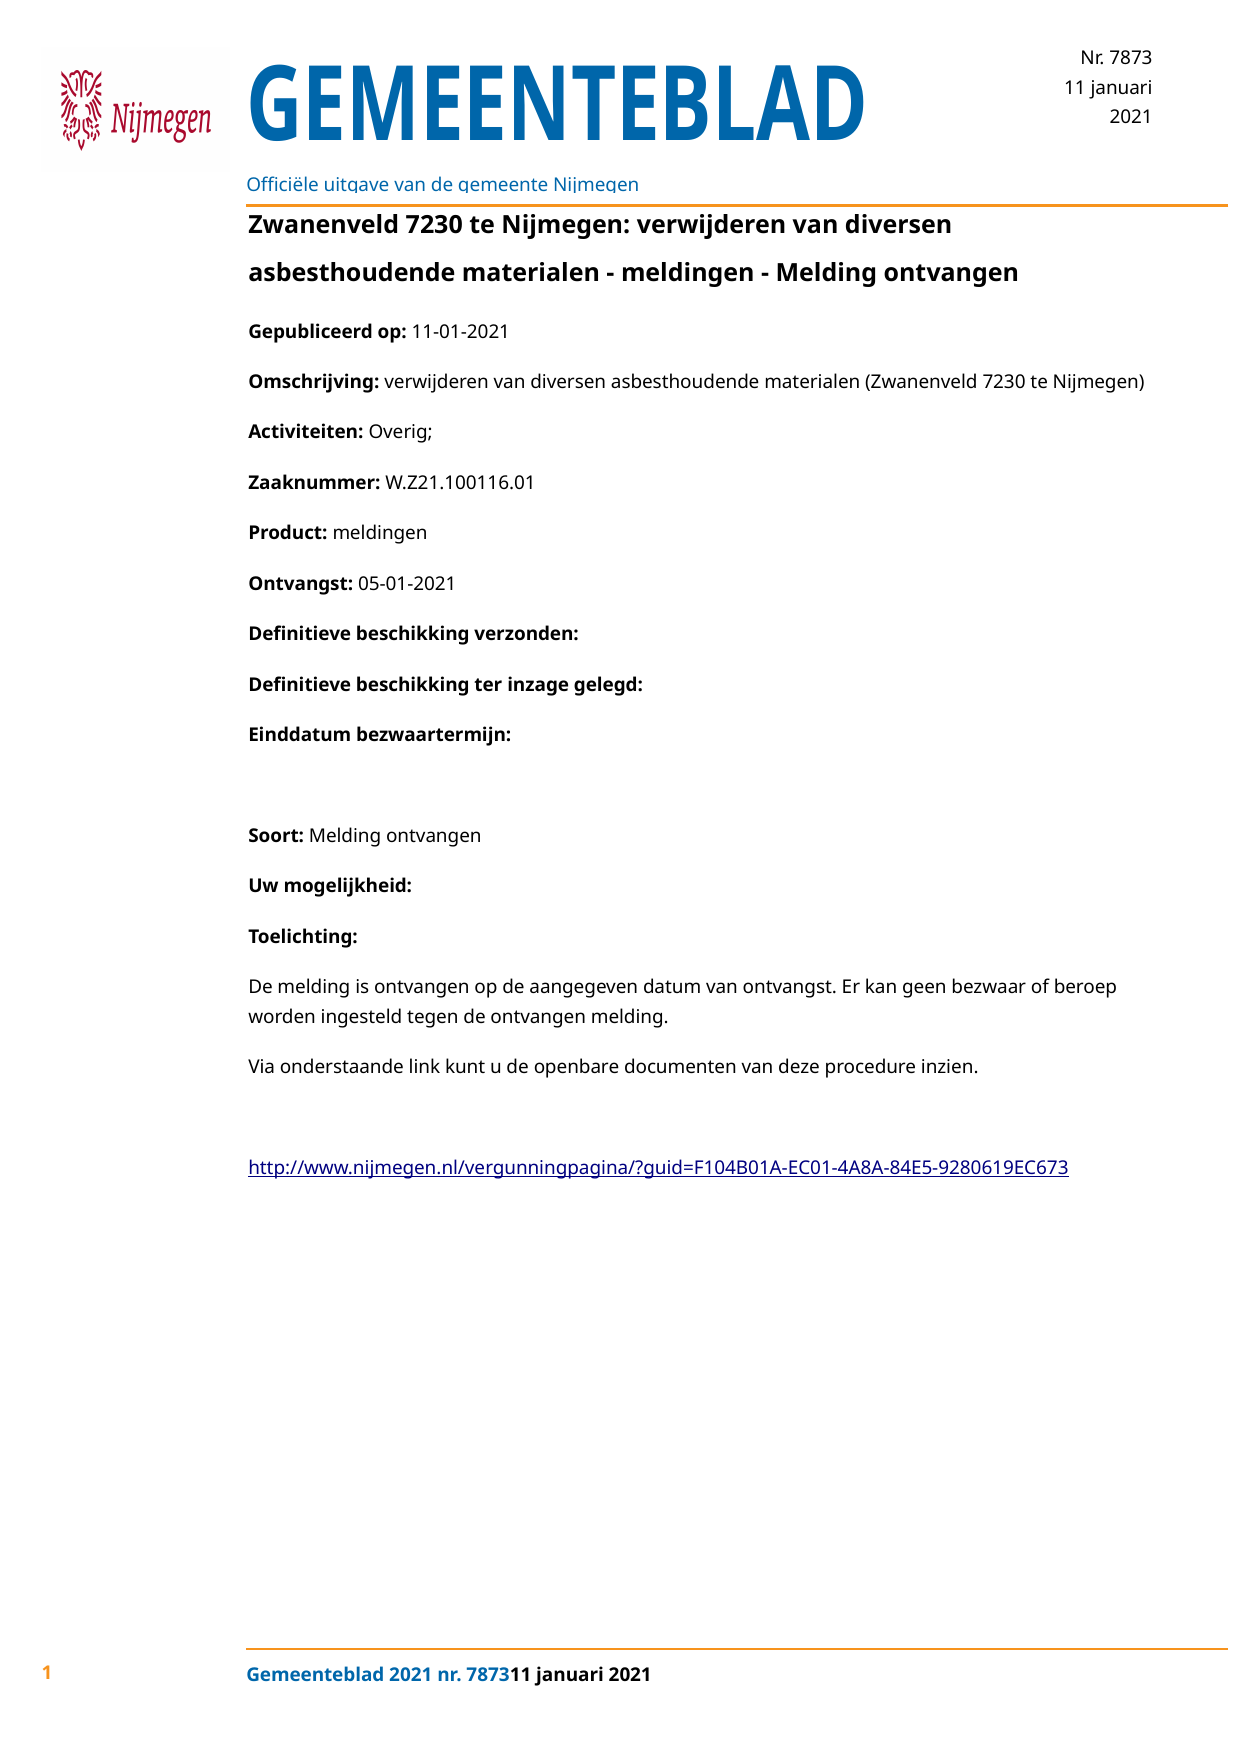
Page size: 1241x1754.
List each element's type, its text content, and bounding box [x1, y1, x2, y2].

text Soort: Melding ontvangen [248, 822, 1152, 848]
text Omschrijving: verwijderen van diversen asbesthoudende materialen (Zwanenveld 7230 te Nijmegen) [248, 368, 1152, 394]
text Definitieve beschikking verzonden: [248, 620, 1152, 646]
text Activiteiten: Overig; [248, 419, 1152, 444]
text Gepubliceerd op: 11-01-2021 [248, 318, 1152, 344]
text Via onderstaande link kunt u de openbare documenten van deze procedure inzien. [248, 1053, 1152, 1079]
text Toelichting: [248, 923, 1152, 949]
text Ontvangst: 05-01-2021 [248, 570, 1152, 596]
text De melding is ontvangen op de aangegeven datum van ontvangst. Er kan geen bezwaar of beroep worden ingesteld tegen de ontvangen melding. [248, 973, 1152, 1029]
text Product: meldingen [248, 519, 1152, 545]
text Zaaknummer: W.Z21.100116.01 [248, 469, 1152, 495]
text Einddatum bezwaartermijn: [248, 721, 1152, 747]
text Definitieve beschikking ter inzage gelegd: [248, 671, 1152, 697]
picture [41, 47, 231, 172]
text Uw mogelijkheid: [248, 872, 1152, 898]
text http://www.nijmegen.nl/vergunningpagina/?guid=F104B01A-EC01-4A8A-84E5-9280619EC673 [248, 1154, 1152, 1180]
text Zwanenveld 7230 te Nijmegen: verwijderen van diversen asbesthoudende materialen - meldingen - Melding ontvangen [248, 207, 1152, 288]
